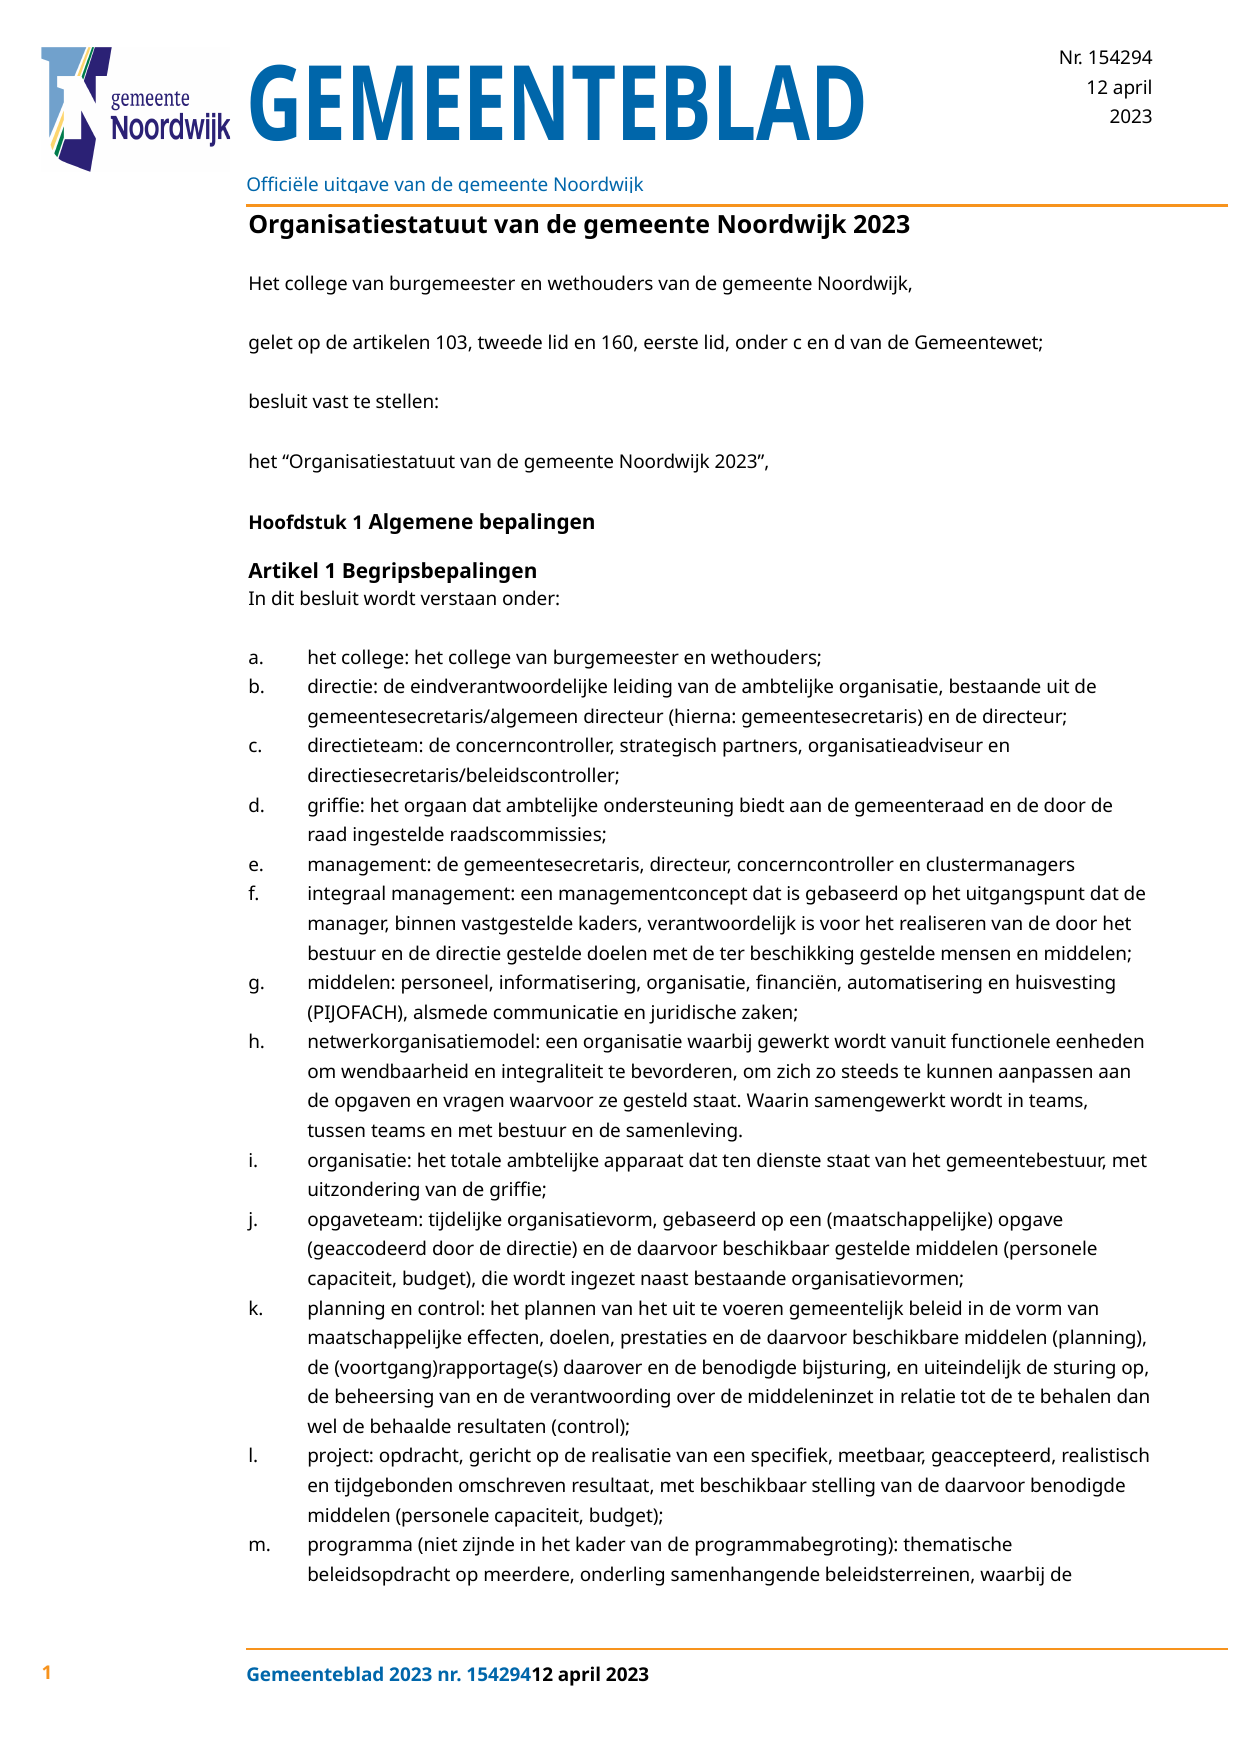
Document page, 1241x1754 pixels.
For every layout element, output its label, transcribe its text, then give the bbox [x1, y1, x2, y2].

list middelen: personeel, informatisering, organisatie, financiën, automatisering en huisvesting (PIJOFACH), alsmede communicatie en juridische zaken; [248, 969, 1152, 1024]
list project: opdracht, gericht op de realisatie van een specifiek, meetbaar, geaccepteerd, realistisch en tijdgebonden omschreven resultaat, met beschikbaar stelling van de daarvoor benodigde middelen (personele capaciteit, budget); [248, 1443, 1152, 1527]
text Organisatiestatuut van de gemeente Noordwijk 2023 [248, 207, 1152, 241]
text Artikel 1 Begripsbepalingen [248, 556, 1152, 585]
list opgaveteam: tijdelijke organisatievorm, gebaseerd op een (maatschappelijke) opgave (geaccodeerd door de directie) en de daarvoor beschikbaar gestelde middelen (personele capaciteit, budget), die wordt ingezet naast bestaande organisatievormen; [248, 1206, 1152, 1291]
text het “Organisatiestatuut van de gemeente Noordwijk 2023”, [248, 448, 1152, 473]
list griffie: het orgaan dat ambtelijke ondersteuning biedt aan de gemeenteraad en de door de raad ingestelde raadscommissies; [248, 792, 1152, 847]
text besluit vast te stellen: [248, 389, 1152, 414]
text Het college van burgemeester en wethouders van de gemeente Noordwijk, [248, 270, 1152, 296]
text Hoofdstuk 1 Algemene bepalingen [248, 507, 1152, 535]
list planning en control: het plannen van het uit te voeren gemeentelijk beleid in de vorm van maatschappelijke effecten, doelen, prestaties en de daarvoor beschikbare middelen (planning), de (voortgang)rapportage(s) daarover en de benodigde bijsturing, en uiteindelijk de sturing op, de beheersing van en de verantwoording over de middeleninzet in relatie tot de te behalen dan wel de behaalde resultaten (control); [248, 1295, 1152, 1439]
text gelet op de artikelen 103, tweede lid en 160, eerste lid, onder c en d van de Gemeentewet; [248, 329, 1152, 355]
list het college: het college van burgemeester en wethouders; [248, 644, 1152, 669]
picture [41, 47, 231, 172]
list integraal management: een managementconcept dat is gebaseerd op het uitgangspunt dat de manager, binnen vastgestelde kaders, verantwoordelijk is voor het realiseren van de door het bestuur en de directie gestelde doelen met de ter beschikking gestelde mensen en middelen; [248, 881, 1152, 965]
list programma (niet zijnde in het kader van de programmabegroting): thematische beleidsopdracht op meerdere, onderling samenhangende beleidsterreinen, waarbij de [248, 1531, 1152, 1587]
list directie: de eindverantwoordelijke leiding van de ambtelijke organisatie, bestaande uit de gemeentesecretaris/algemeen directeur (hierna: gemeentesecretaris) en de directeur; [248, 673, 1152, 729]
list netwerkorganisatiemodel: een organisatie waarbij gewerkt wordt vanuit functionele eenheden om wendbaarheid en integraliteit te bevorderen, om zich zo steeds te kunnen aanpassen aan de opgaven en vragen waarvoor ze gesteld staat. Waarin samengewerkt wordt in teams, tussen teams en met bestuur en de samenleving. [248, 1028, 1152, 1143]
list organisatie: het totale ambtelijke apparaat dat ten dienste staat van het gemeentebestuur, met uitzondering van de griffie; [248, 1147, 1152, 1202]
list management: de gemeentesecretaris, directeur, concerncontroller en clustermanagers [248, 851, 1152, 877]
text In dit besluit wordt verstaan onder: [248, 585, 1152, 610]
list directieteam: de concerncontroller, strategisch partners, organisatieadviseur en directiesecretaris/beleidscontroller; [248, 733, 1152, 788]
